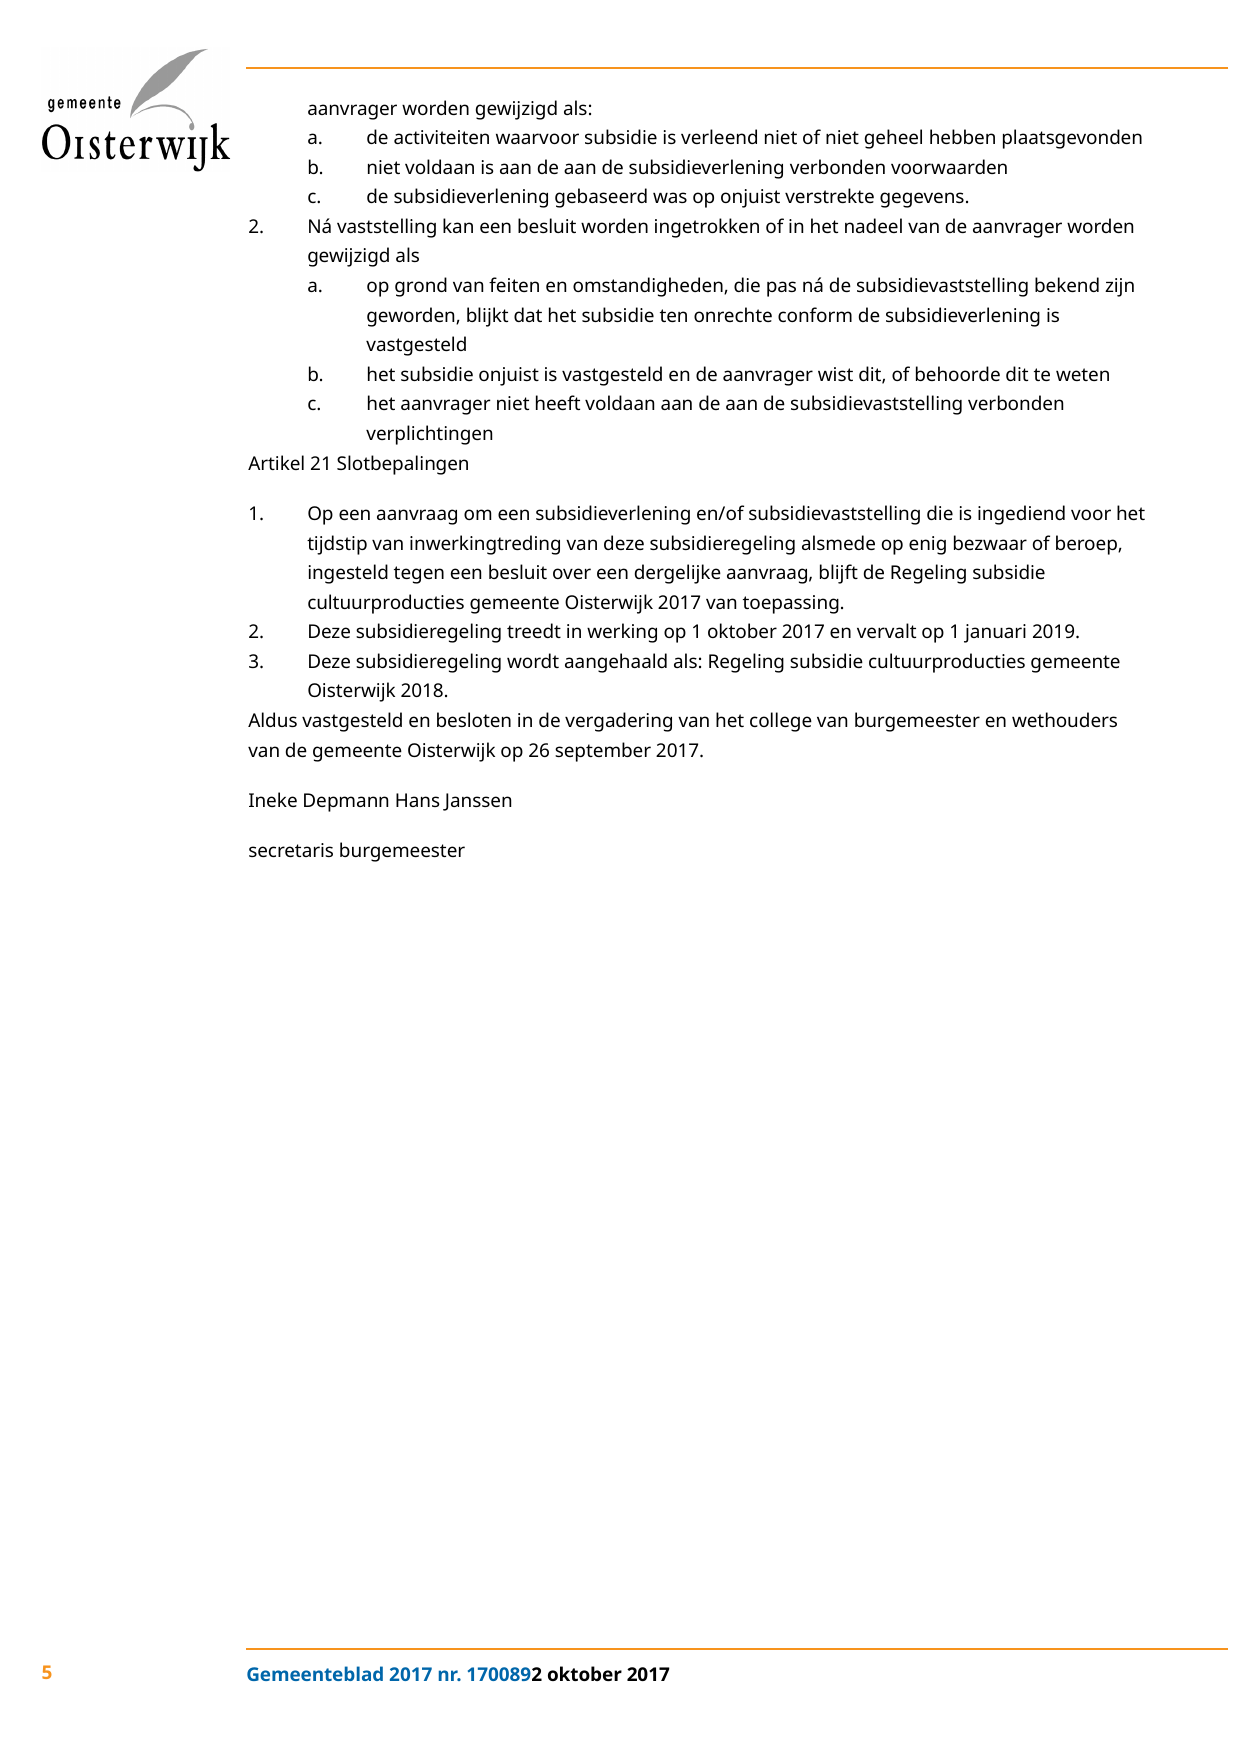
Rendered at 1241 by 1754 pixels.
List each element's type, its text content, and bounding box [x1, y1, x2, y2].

text Ineke Depmann Hans Janssen [248, 787, 1152, 813]
picture [41, 47, 231, 172]
list het subsidie onjuist is vastgesteld en de aanvrager wist dit, of behoorde dit te weten [307, 361, 1152, 387]
list Op een aanvraag om een subsidieverlening en/of subsidievaststelling die is ingediend voor het tijdstip van inwerkingtreding van deze subsidieregeling alsmede op enig bezwaar of beroep, ingesteld tegen een besluit over een dergelijke aanvraag, blijft de Regeling subsidie cultuurproducties gemeente Oisterwijk 2017 van toepassing. [248, 500, 1152, 615]
list Deze subsidieregeling treedt in werking op 1 oktober 2017 en vervalt op 1 januari 2019. [248, 618, 1152, 644]
list Ná vaststelling kan een besluit worden ingetrokken of in het nadeel van de aanvrager worden gewijzigd als [248, 213, 1152, 268]
list de subsidieverlening gebaseerd was op onjuist verstrekte gegevens. [307, 183, 1152, 209]
list niet voldaan is aan de aan de subsidieverlening verbonden voorwaarden [307, 154, 1152, 180]
list Deze subsidieregeling wordt aangehaald als: Regeling subsidie cultuurproducties gemeente Oisterwijk 2018. [248, 648, 1152, 703]
list op grond van feiten en omstandigheden, die pas ná de subsidievaststelling bekend zijn geworden, blijkt dat het subsidie ten onrechte conform de subsidieverlening is vastgesteld [307, 272, 1152, 357]
list aanvrager worden gewijzigd als: [248, 95, 1152, 121]
list de activiteiten waarvoor subsidie is verleend niet of niet geheel hebben plaatsgevonden [307, 124, 1152, 150]
list het aanvrager niet heeft voldaan aan de aan de subsidievaststelling verbonden verplichtingen [307, 391, 1152, 446]
text Aldus vastgesteld en besloten in de vergadering van het college van burgemeester en wethouders van de gemeente Oisterwijk op 26 september 2017. [248, 707, 1152, 763]
text Artikel 21 Slotbepalingen [248, 450, 1152, 476]
text secretaris burgemeester [248, 838, 1152, 863]
